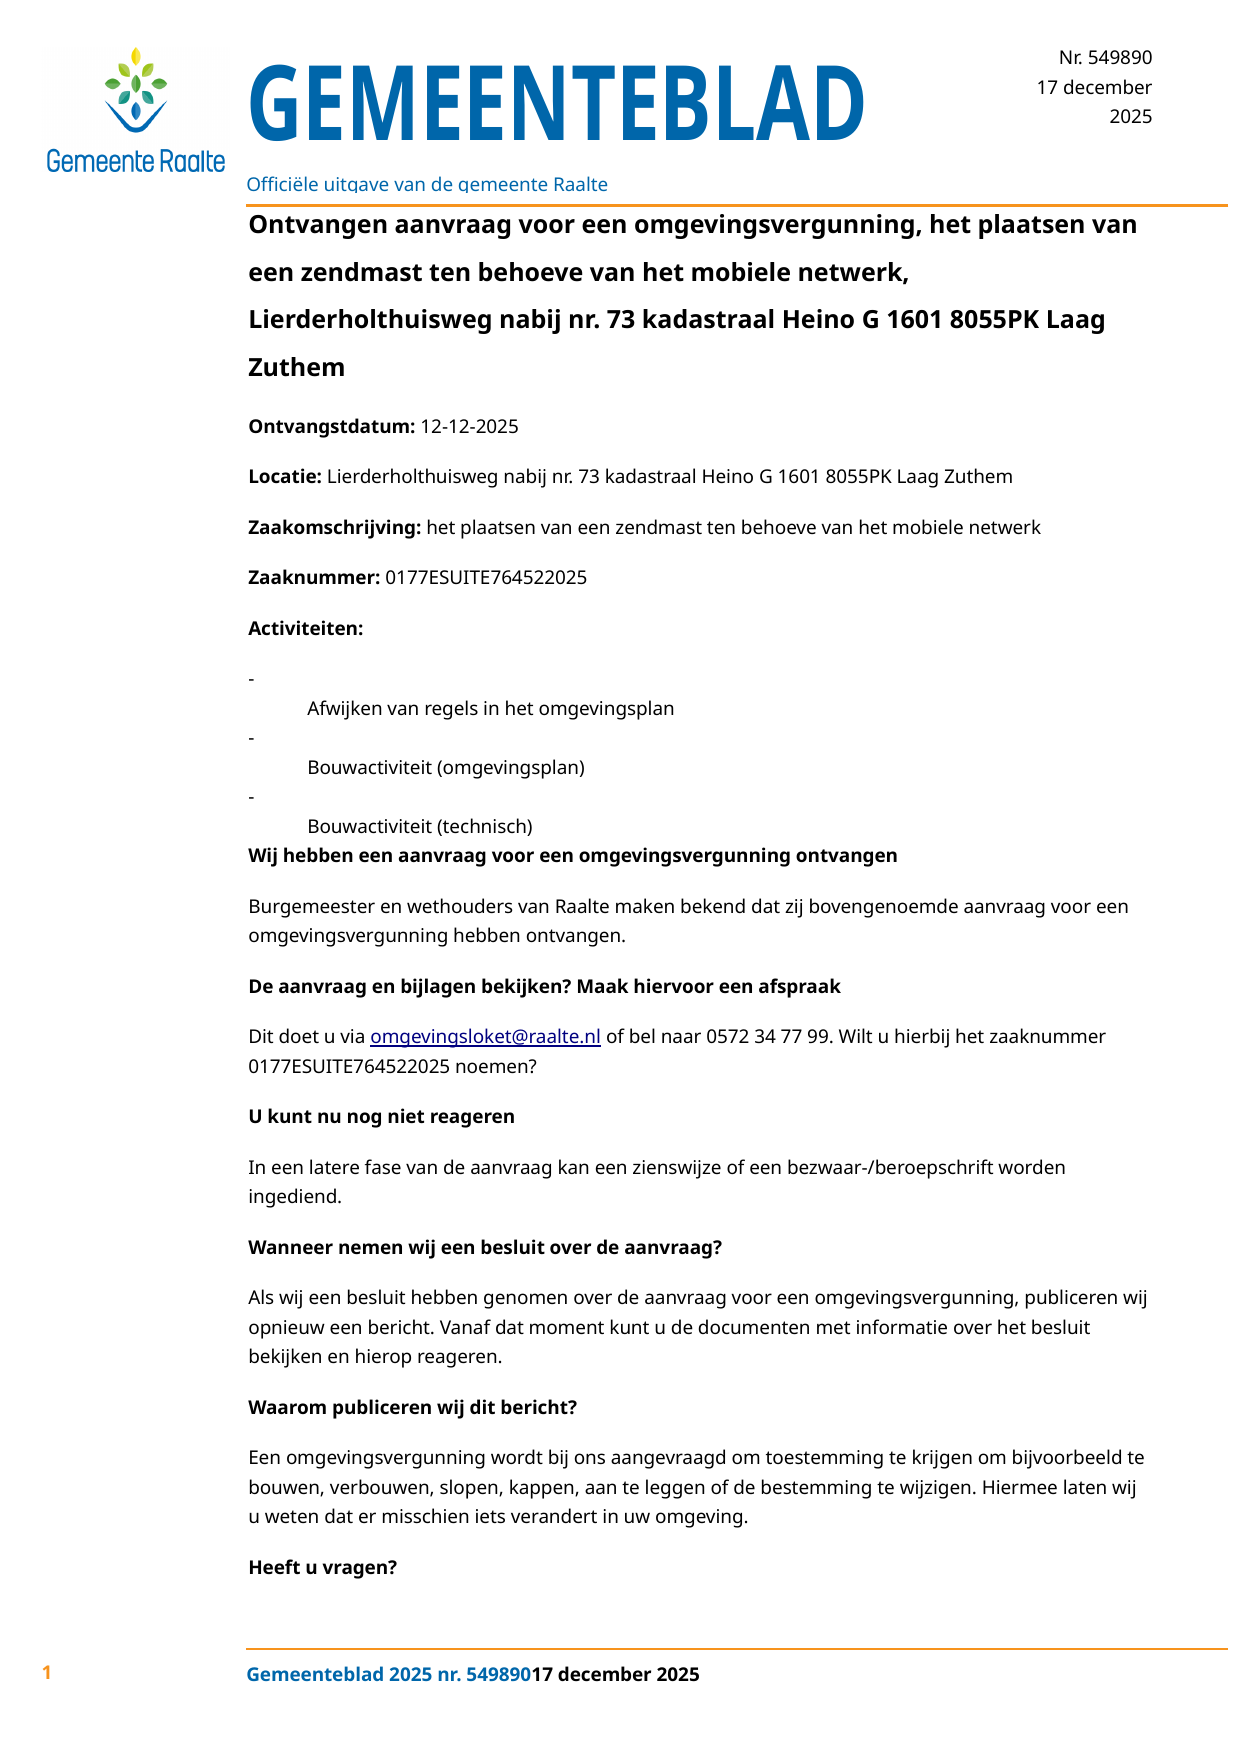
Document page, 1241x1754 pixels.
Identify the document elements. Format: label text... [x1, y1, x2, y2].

text Wanneer nemen wij een besluit over de aanvraag? [248, 1234, 1152, 1260]
text Zaaknummer: 0177ESUITE764522025 [248, 564, 1152, 590]
text Dit doet u via omgevingsloket@raalte.nl of bel naar 0572 34 77 99. Wilt u hierbij het zaaknummer 0177ESUITE764522025 noemen? [248, 1023, 1152, 1079]
text Waarom publiceren wij dit bericht? [248, 1394, 1152, 1420]
text Als wij een besluit hebben genomen over de aanvraag voor een omgevingsvergunning, publiceren wij opnieuw een bericht. Vanaf dat moment kunt u de documenten met informatie over het besluit bekijken en hierop reageren. [248, 1284, 1152, 1369]
text Wij hebben een aanvraag voor een omgevingsvergunning ontvangen [248, 843, 1152, 868]
text Activiteiten: [248, 615, 1152, 641]
text Ontvangstdatum: 12-12-2025 [248, 413, 1152, 439]
list Bouwactiviteit (omgevingsplan) [248, 754, 1152, 780]
text Heeft u vragen? [248, 1554, 1152, 1580]
text Zaakomschrijving: het plaatsen van een zendmast ten behoeve van het mobiele netwerk [248, 514, 1152, 540]
text Locatie: Lierderholthuisweg nabij nr. 73 kadastraal Heino G 1601 8055PK Laag Zuthem [248, 463, 1152, 489]
text Een omgevingsvergunning wordt bij ons aangevraagd om toestemming te krijgen om bijvoorbeeld te bouwen, verbouwen, slopen, kappen, aan te leggen of de bestemming te wijzigen. Hiermee laten wij u weten dat er misschien iets verandert in uw omgeving. [248, 1444, 1152, 1529]
text Burgemeester en wethouders van Raalte maken bekend dat zij bovengenoemde aanvraag voor een omgevingsvergunning hebben ontvangen. [248, 893, 1152, 948]
list Afwijken van regels in het omgevingsplan [248, 695, 1152, 721]
picture [41, 47, 231, 172]
list Bouwactiviteit (technisch) [248, 813, 1152, 839]
text In een latere fase van de aanvraag kan een zienswijze of een bezwaar-/beroepschrift worden ingediend. [248, 1154, 1152, 1209]
text De aanvraag en bijlagen bekijken? Maak hiervoor een afspraak [248, 973, 1152, 999]
text Ontvangen aanvraag voor een omgevingsvergunning, het plaatsen van een zendmast ten behoeve van het mobiele netwerk, Lierderholthuisweg nabij nr. 73 kadastraal Heino G 1601 8055PK Laag Zuthem [248, 207, 1152, 384]
text U kunt nu nog niet reageren [248, 1103, 1152, 1129]
